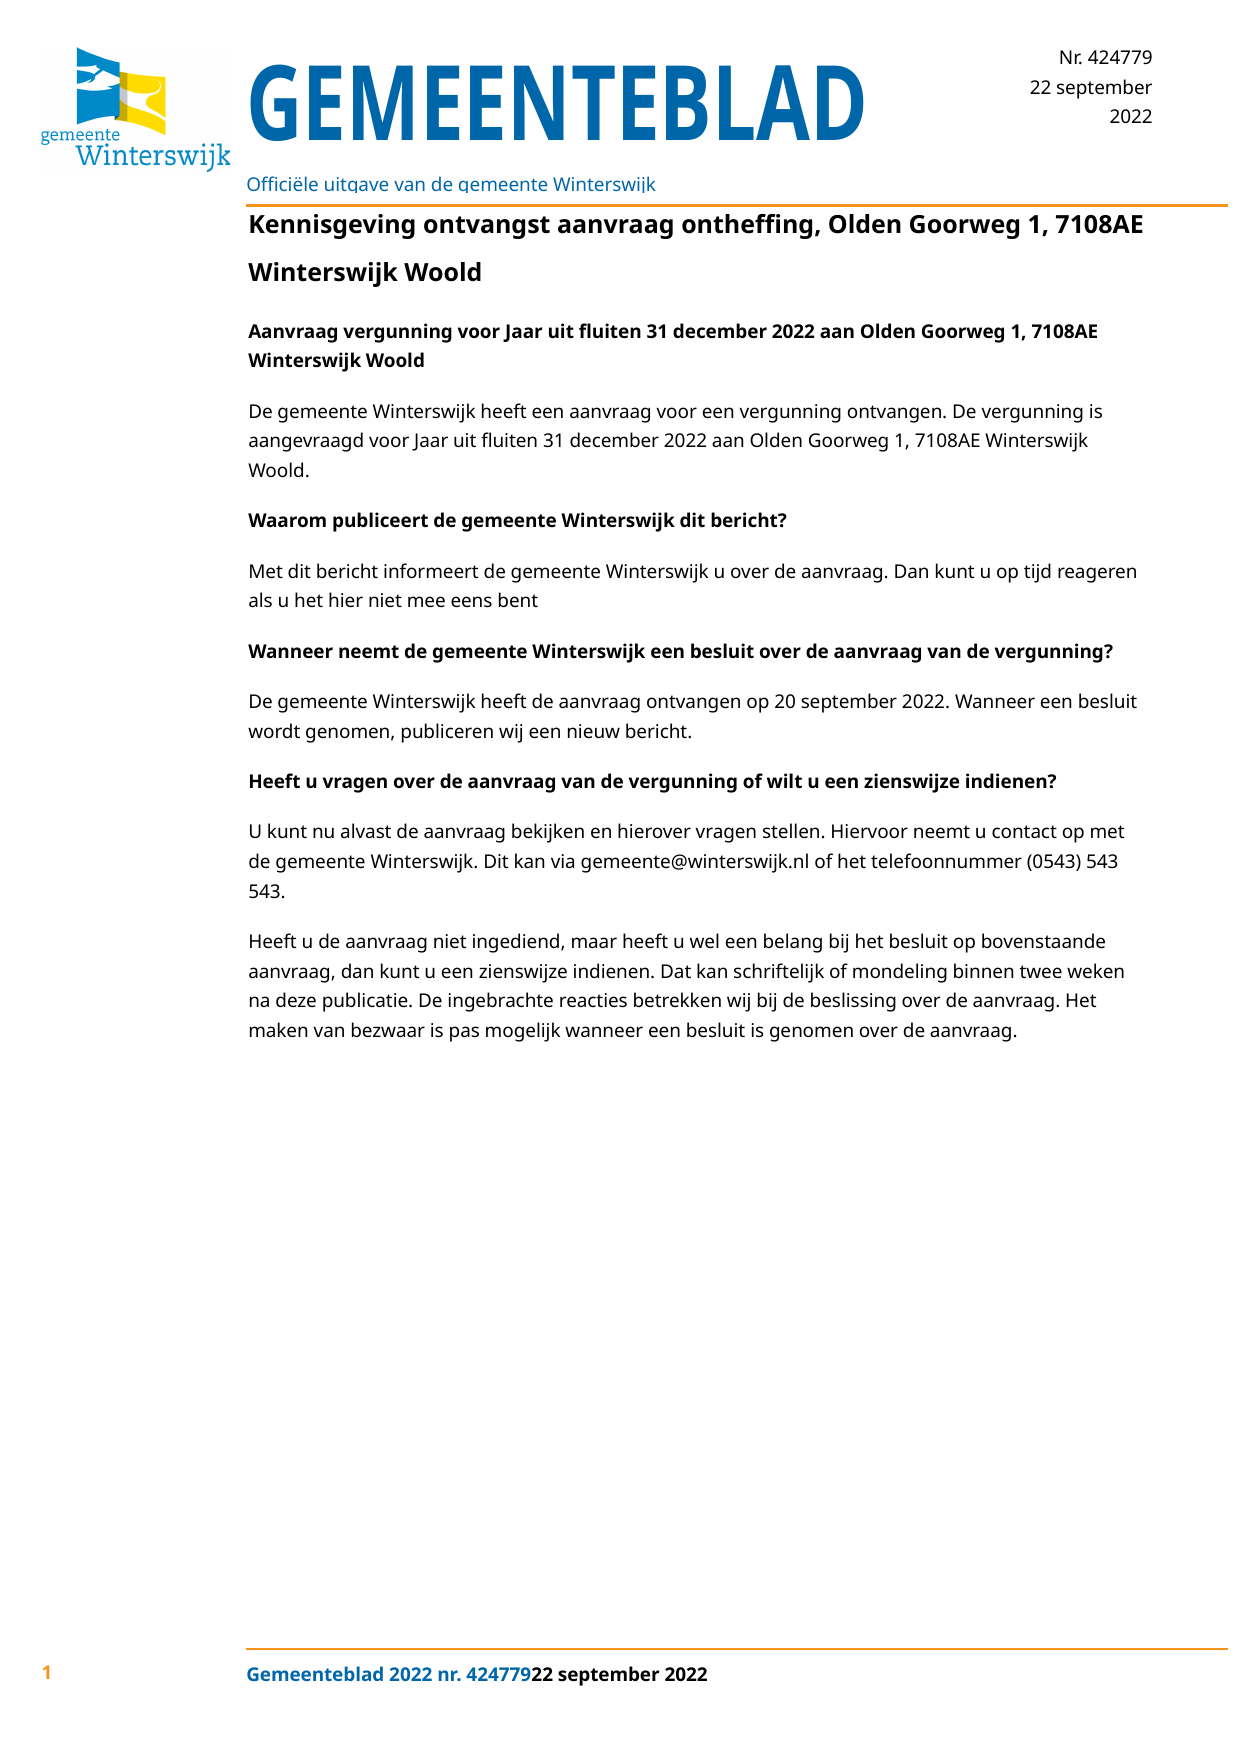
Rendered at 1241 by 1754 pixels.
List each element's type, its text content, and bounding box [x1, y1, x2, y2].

text Waarom publiceert de gemeente Winterswijk dit bericht? [248, 507, 1152, 533]
text Heeft u vragen over de aanvraag van de vergunning of wilt u een zienswijze indienen? [248, 768, 1152, 794]
picture [225, 153, 231, 162]
text De gemeente Winterswijk heeft de aanvraag ontvangen op 20 september 2022. Wanneer een besluit wordt genomen, publiceren wij een nieuw bericht. [248, 688, 1152, 744]
text Heeft u de aanvraag niet ingediend, maar heeft u wel een belang bij het besluit op bovenstaande aanvraag, dan kunt u een zienswijze indienen. Dat kan schriftelijk of mondeling binnen twee weken na deze publicatie. De ingebrachte reacties betrekken wij bij de beslissing over de aanvraag. Het maken van bezwaar is pas mogelijk wanneer een besluit is genomen over de aanvraag. [248, 928, 1152, 1043]
text Kennisgeving ontvangst aanvraag ontheffing, Olden Goorweg 1, 7108AE Winterswijk Woold [248, 207, 1152, 288]
picture [41, 47, 231, 172]
text De gemeente Winterswijk heeft een aanvraag voor een vergunning ontvangen. De vergunning is aangevraagd voor Jaar uit fluiten 31 december 2022 aan Olden Goorweg 1, 7108AE Winterswijk Woold. [248, 398, 1152, 483]
text U kunt nu alvast de aanvraag bekijken en hierover vragen stellen. Hiervoor neemt u contact op met de gemeente Winterswijk. Dit kan via gemeente@winterswijk.nl of het telefoonnummer (0543) 543 543. [248, 819, 1152, 904]
text Met dit bericht informeert de gemeente Winterswijk u over de aanvraag. Dan kunt u op tijd reageren als u het hier niet mee eens bent [248, 558, 1152, 613]
text Aanvraag vergunning voor Jaar uit fluiten 31 december 2022 aan Olden Goorweg 1, 7108AE Winterswijk Woold [248, 318, 1152, 373]
text Wanneer neemt de gemeente Winterswijk een besluit over de aanvraag van de vergunning? [248, 638, 1152, 664]
